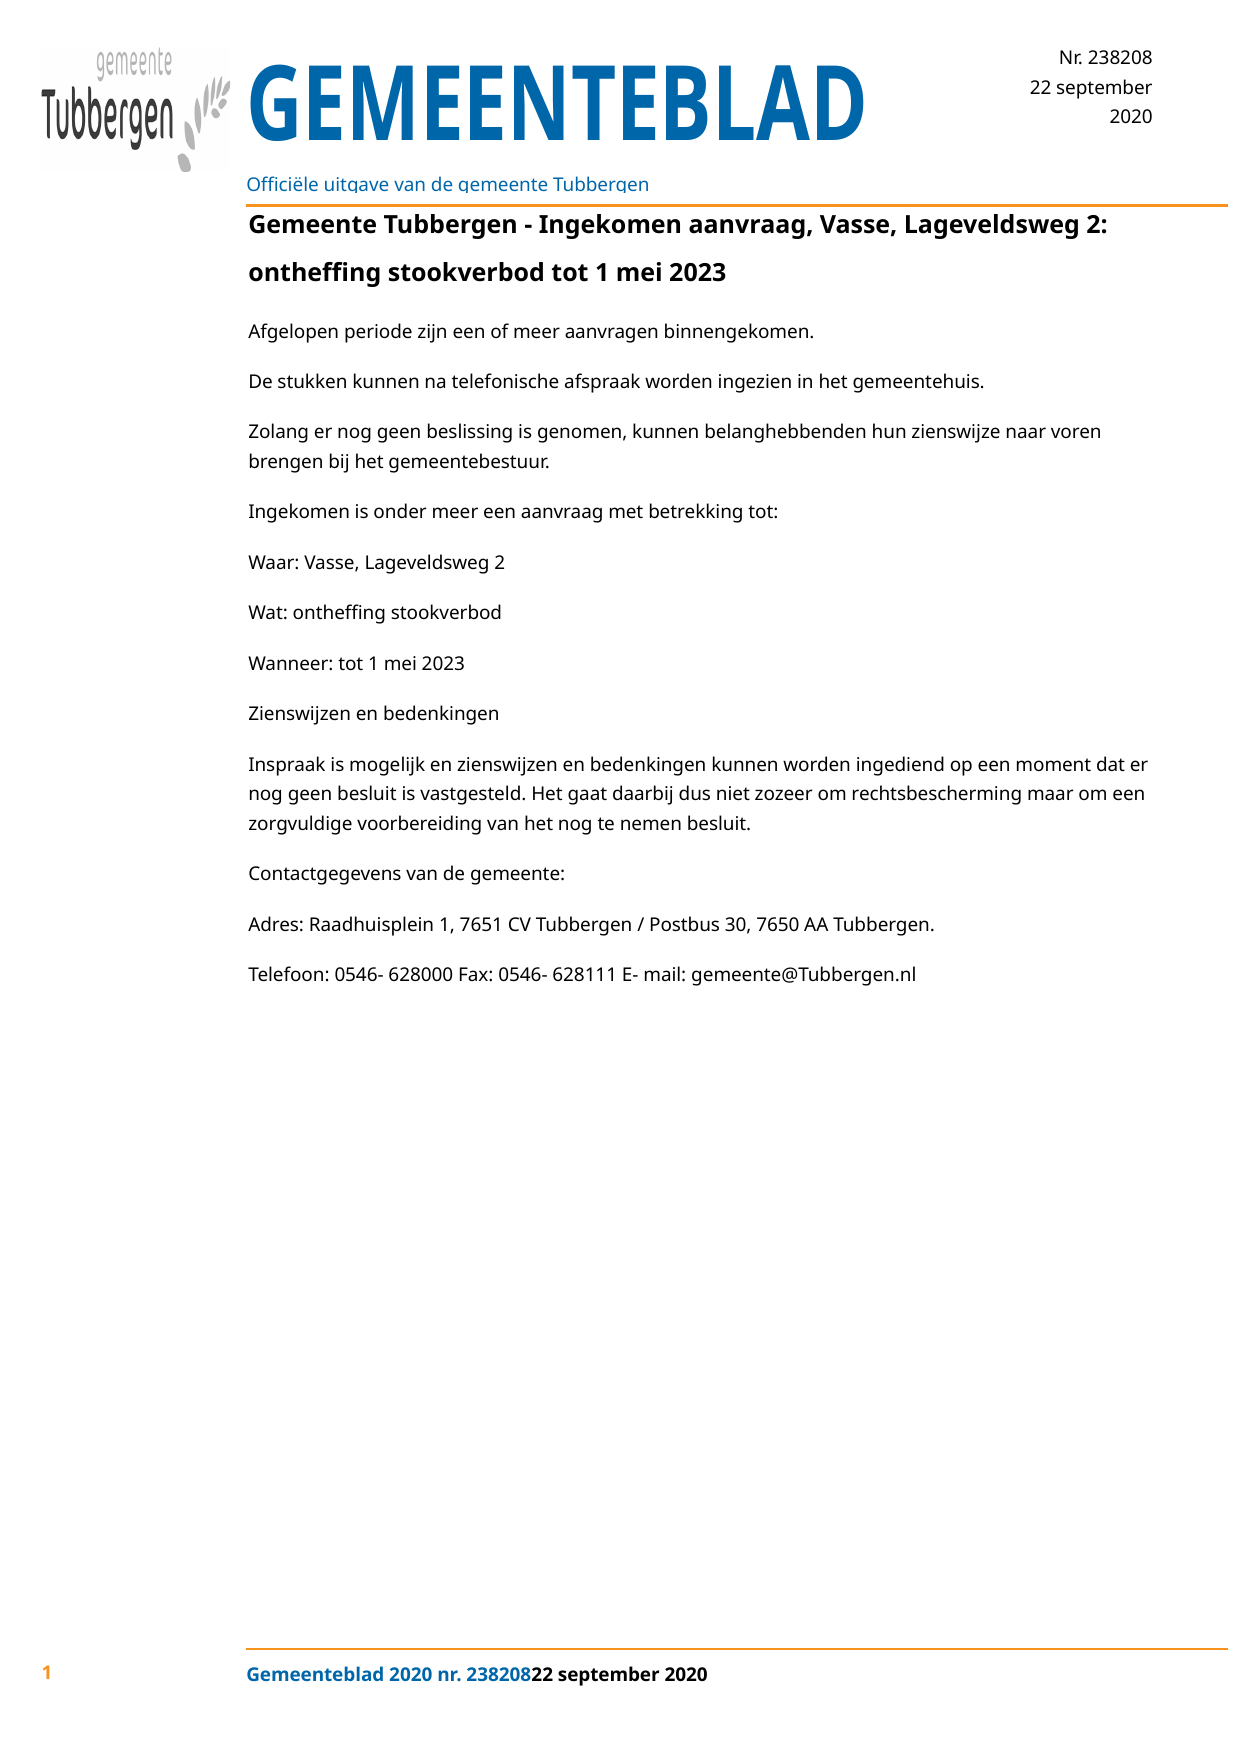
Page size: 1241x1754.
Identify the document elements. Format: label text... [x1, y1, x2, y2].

picture [41, 47, 231, 172]
text Afgelopen periode zijn een of meer aanvragen binnengekomen. [248, 318, 1152, 344]
text Gemeente Tubbergen - Ingekomen aanvraag, Vasse, Lageveldsweg 2: ontheffing stookverbod tot 1 mei 2023 [248, 207, 1152, 288]
text Wat: ontheffing stookverbod [248, 599, 1152, 625]
text Telefoon: 0546- 628000 Fax: 0546- 628111 E- mail: gemeente@Tubbergen.nl [248, 961, 1152, 987]
text Ingekomen is onder meer een aanvraag met betrekking tot: [248, 499, 1152, 524]
text Adres: Raadhuisplein 1, 7651 CV Tubbergen / Postbus 30, 7650 AA Tubbergen. [248, 911, 1152, 937]
text Zienswijzen en bedenkingen [248, 700, 1152, 726]
text Waar: Vasse, Lageveldsweg 2 [248, 549, 1152, 575]
text Wanneer: tot 1 mei 2023 [248, 650, 1152, 676]
text Contactgegevens van de gemeente: [248, 860, 1152, 886]
text De stukken kunnen na telefonische afspraak worden ingezien in het gemeentehuis. [248, 368, 1152, 394]
text Zolang er nog geen beslissing is genomen, kunnen belanghebbenden hun zienswijze naar voren brengen bij het gemeentebestuur. [248, 419, 1152, 474]
text Inspraak is mogelijk en zienswijzen en bedenkingen kunnen worden ingediend op een moment dat er nog geen besluit is vastgesteld. Het gaat daarbij dus niet zozeer om rechtsbescherming maar om een zorgvuldige voorbereiding van het nog te nemen besluit. [248, 751, 1152, 836]
